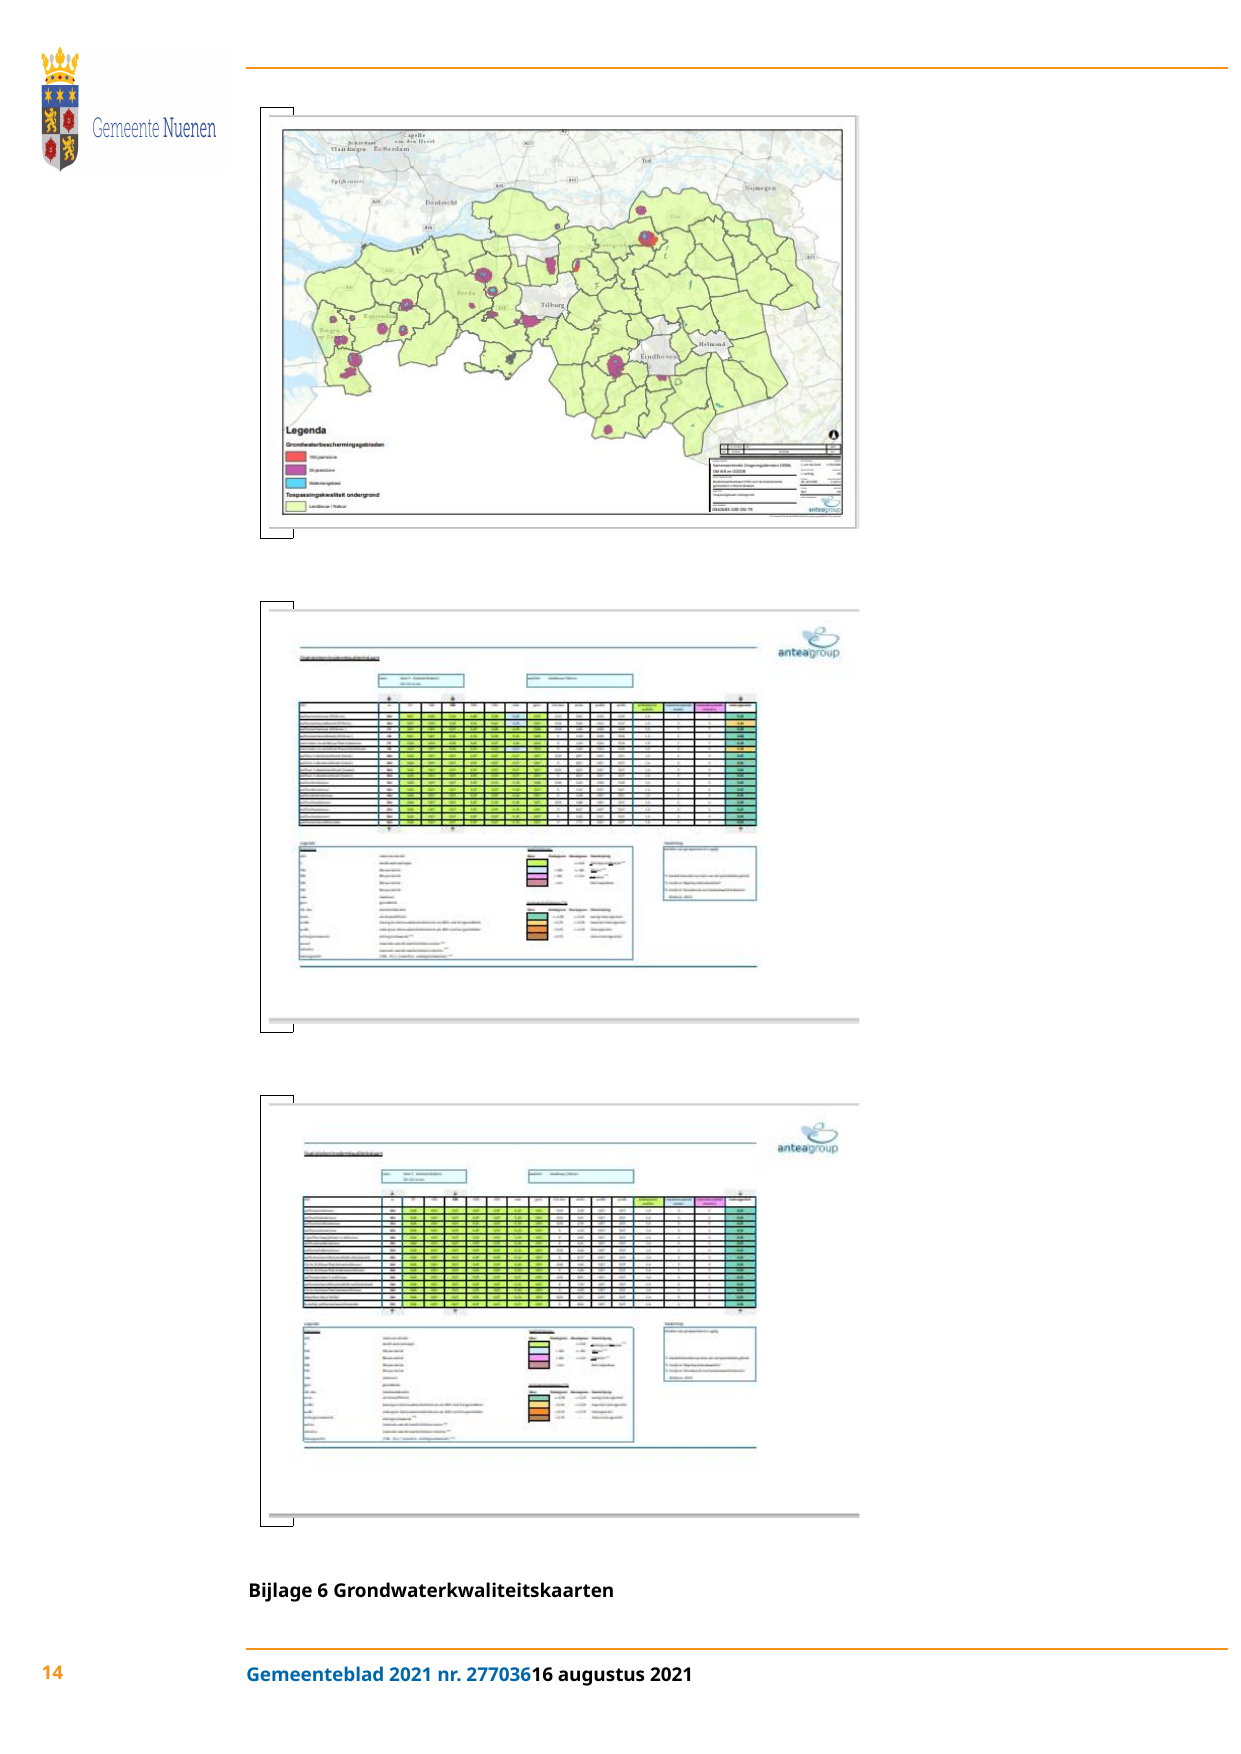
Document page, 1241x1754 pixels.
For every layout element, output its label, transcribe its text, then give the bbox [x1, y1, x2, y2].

text Bijlage 6 Grondwaterkwaliteitskaarten [248, 1577, 1152, 1603]
picture [41, 47, 231, 172]
picture [268, 115, 860, 529]
picture [268, 1103, 860, 1518]
picture [268, 609, 860, 1024]
